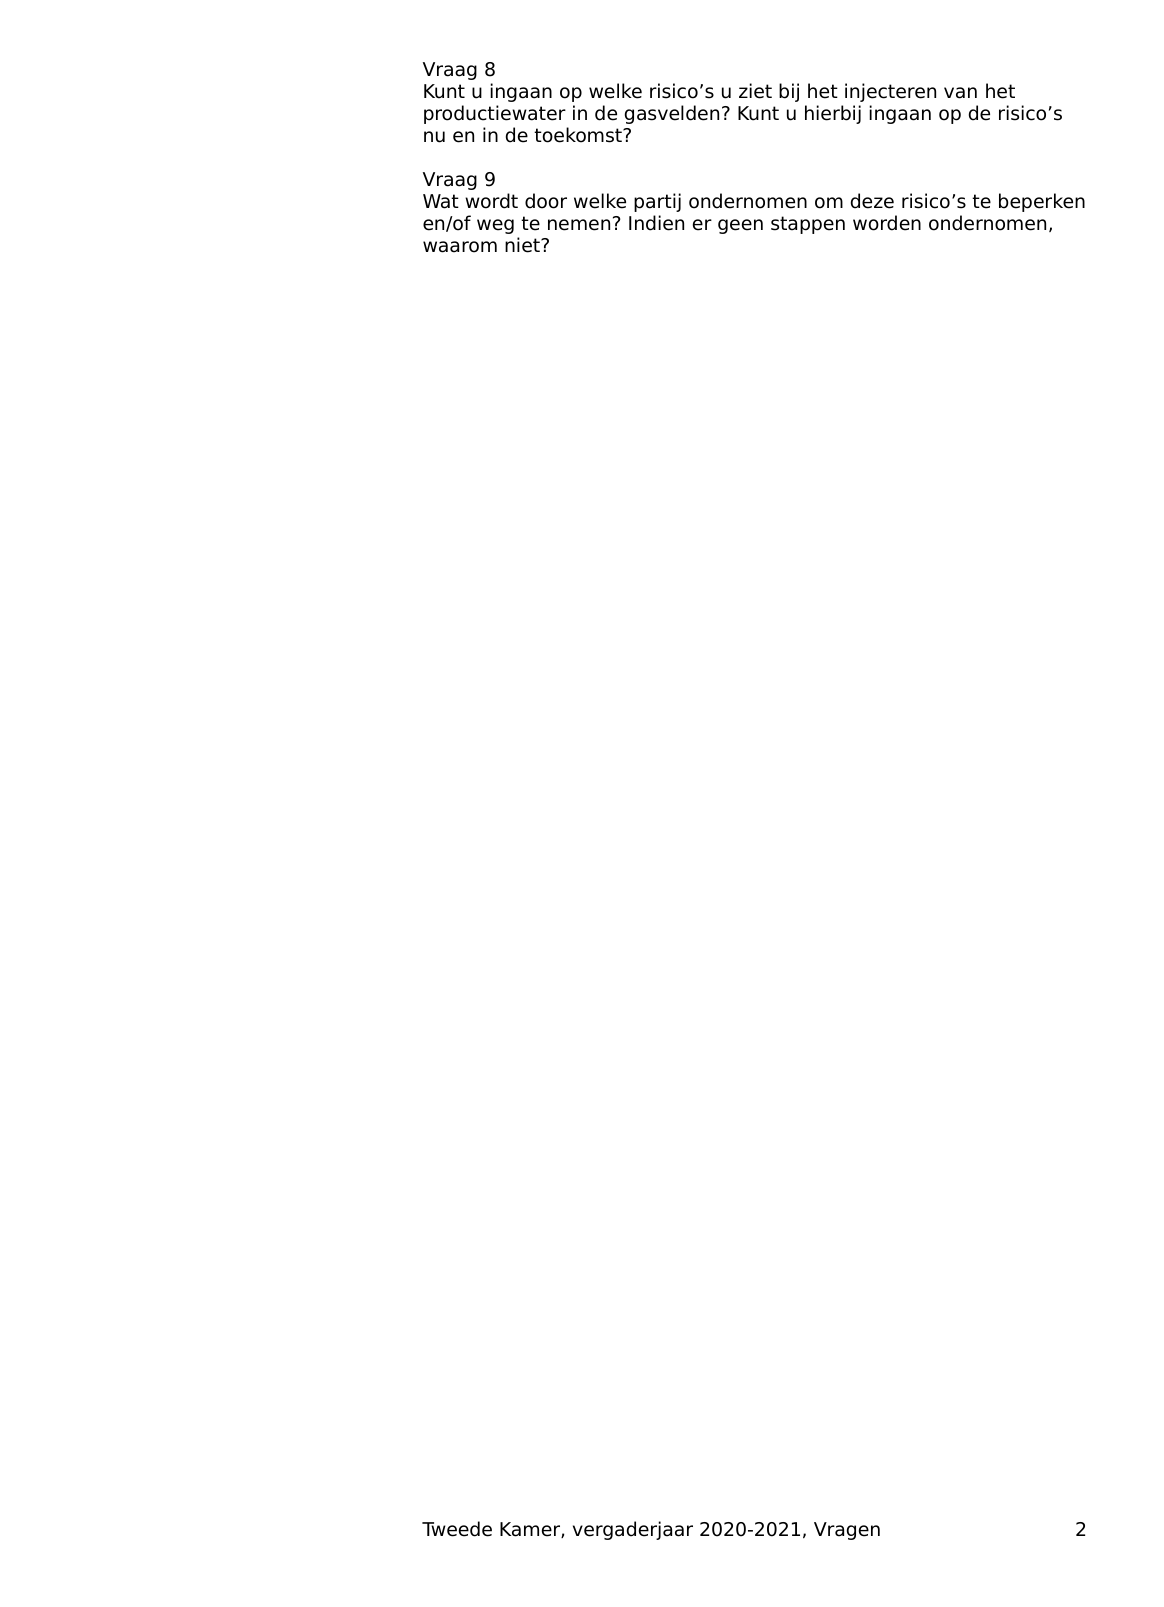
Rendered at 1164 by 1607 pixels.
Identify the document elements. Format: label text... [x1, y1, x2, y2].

text Wat wordt door welke partij ondernomen om deze risico’s te beperken en/of weg te nemen? Indien er geen stappen worden ondernomen, waarom niet? [422, 191, 1087, 257]
text Vraag 9 [422, 169, 1087, 191]
text Kunt u ingaan op welke risico’s u ziet bij het injecteren van het productiewater in de gasvelden? Kunt u hierbij ingaan op de risico’s nu en in de toekomst? [422, 81, 1087, 147]
text Vraag 8 [422, 59, 1087, 81]
